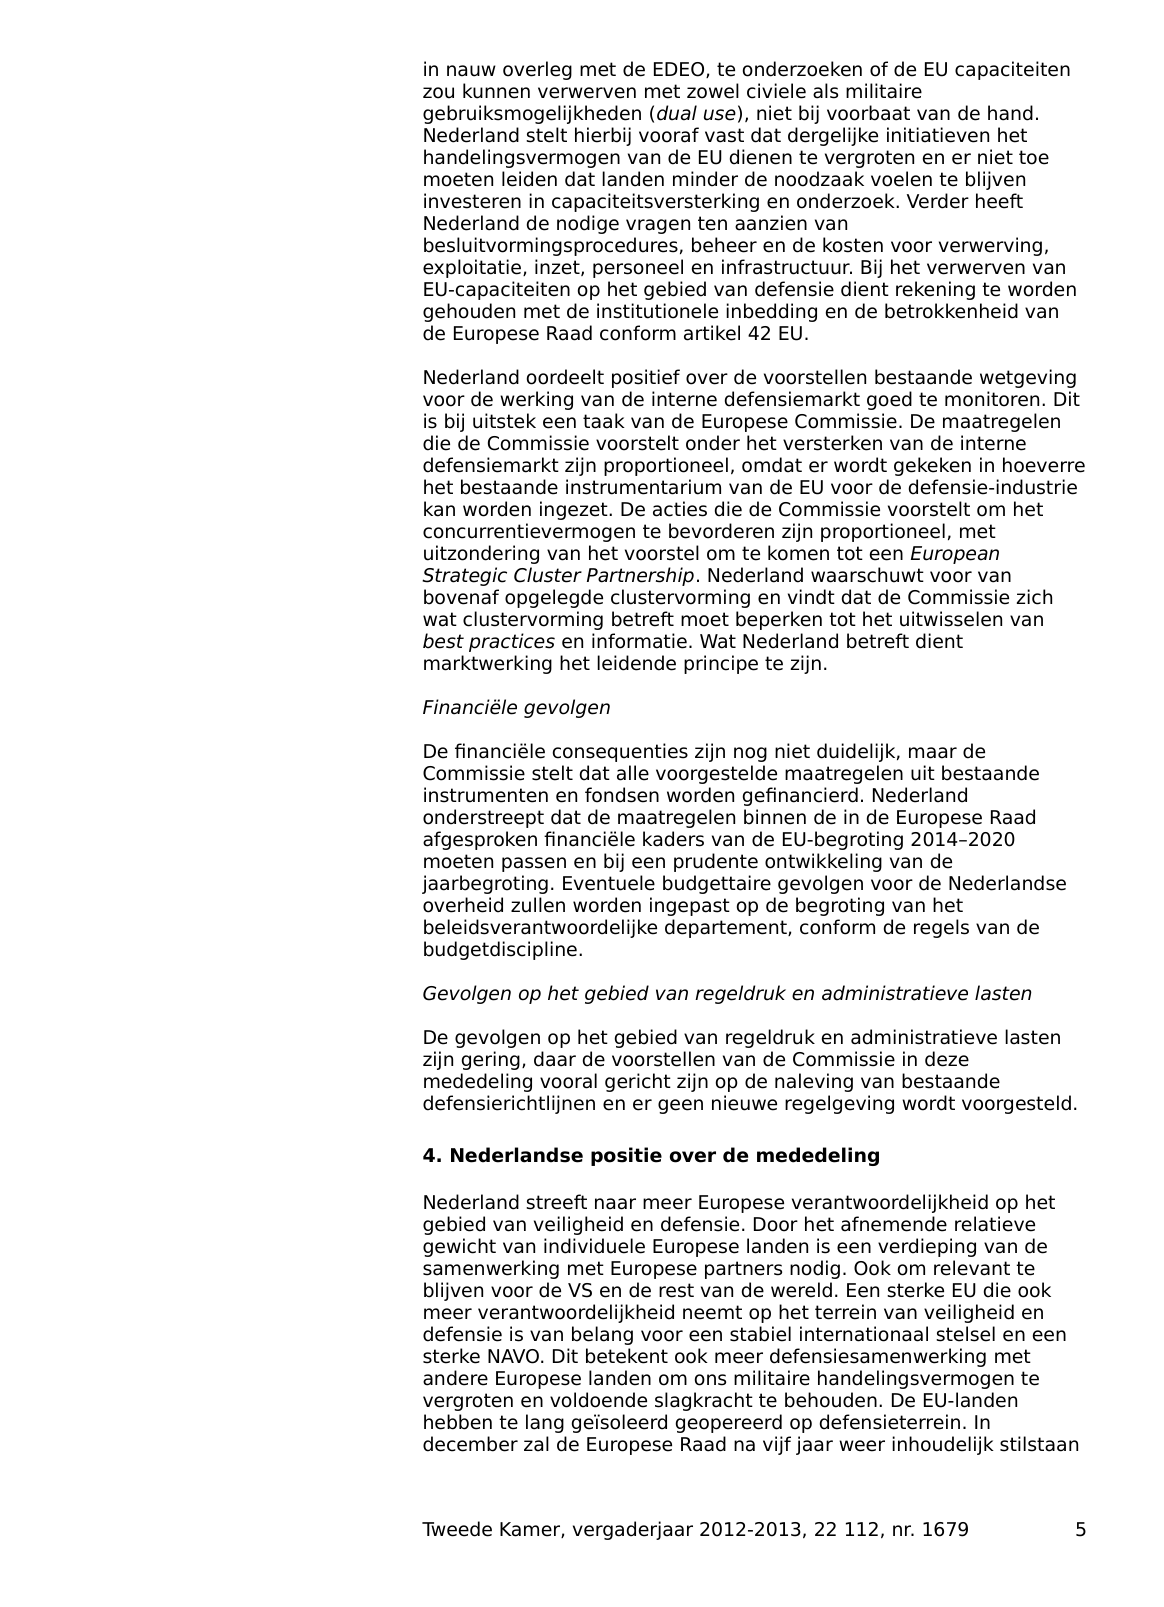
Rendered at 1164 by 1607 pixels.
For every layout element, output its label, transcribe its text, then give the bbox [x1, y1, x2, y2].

subtitle Financiële gevolgen [422, 697, 1087, 719]
subtitle 4. Nederlandse positie over de mededeling [422, 1145, 1087, 1167]
text in nauw overleg met de EDEO, te onderzoeken of de EU capaciteiten zou kunnen verwerven met zowel civiele als militaire gebruiksmogelijkheden (dual use), niet bij voorbaat van de hand. Nederland stelt hierbij vooraf vast dat dergelijke initiatieven het handelingsvermogen van de EU dienen te vergroten en er niet toe moeten leiden dat landen minder de noodzaak voelen te blijven investeren in capaciteitsversterking en onderzoek. Verder heeft Nederland de nodige vragen ten aanzien van besluitvormingsprocedures, beheer en de kosten voor verwerving, exploitatie, inzet, personeel en infrastructuur. Bij het verwerven van EU-capaciteiten op het gebied van defensie dient rekening te worden gehouden met de institutionele inbedding en de betrokkenheid van de Europese Raad conform artikel 42 EU. [422, 59, 1087, 345]
text Nederland streeft naar meer Europese verantwoordelijkheid op het gebied van veiligheid en defensie. Door het afnemende relatieve gewicht van individuele Europese landen is een verdieping van de samenwerking met Europese partners nodig. Ook om relevant te blijven voor de VS en de rest van de wereld. Een sterke EU die ook meer verantwoordelijkheid neemt op het terrein van veiligheid en defensie is van belang voor een stabiel internationaal stelsel en een sterke NAVO. Dit betekent ook meer defensiesamenwerking met andere Europese landen om ons militaire handelingsvermogen te vergroten en voldoende slagkracht te behouden. De EU-landen hebben te lang geïsoleerd geopereerd op defensieterrein. In december zal de Europese Raad na vijf jaar weer inhoudelijk stilstaan [422, 1192, 1087, 1456]
subtitle Gevolgen op het gebied van regeldruk en administratieve lasten [422, 983, 1087, 1005]
text De gevolgen op het gebied van regeldruk en administratieve lasten zijn gering, daar de voorstellen van de Commissie in deze mededeling vooral gericht zijn op de naleving van bestaande defensierichtlijnen en er geen nieuwe regelgeving wordt voorgesteld. [422, 1027, 1087, 1115]
text De financiële consequenties zijn nog niet duidelijk, maar de Commissie stelt dat alle voorgestelde maatregelen uit bestaande instrumenten en fondsen worden gefinancierd. Nederland onderstreept dat de maatregelen binnen de in de Europese Raad afgesproken financiële kaders van de EU-begroting 2014–2020 moeten passen en bij een prudente ontwikkeling van de jaarbegroting. Eventuele budgettaire gevolgen voor de Nederlandse overheid zullen worden ingepast op de begroting van het beleidsverantwoordelijke departement, conform de regels van de budgetdiscipline. [422, 741, 1087, 961]
text Nederland oordeelt positief over de voorstellen bestaande wetgeving voor de werking van de interne defensiemarkt goed te monitoren. Dit is bij uitstek een taak van de Europese Commissie. De maatregelen die de Commissie voorstelt onder het versterken van de interne defensiemarkt zijn proportioneel, omdat er wordt gekeken in hoeverre het bestaande instrumentarium van de EU voor de defensie-industrie kan worden ingezet. De acties die de Commissie voorstelt om het concurrentievermogen te bevorderen zijn proportioneel, met uitzondering van het voorstel om te komen tot een European Strategic Cluster Partnership. Nederland waarschuwt voor van bovenaf opgelegde clustervorming en vindt dat de Commissie zich wat clustervorming betreft moet beperken tot het uitwisselen van best practices en informatie. Wat Nederland betreft dient marktwerking het leidende principe te zijn. [422, 367, 1087, 675]
